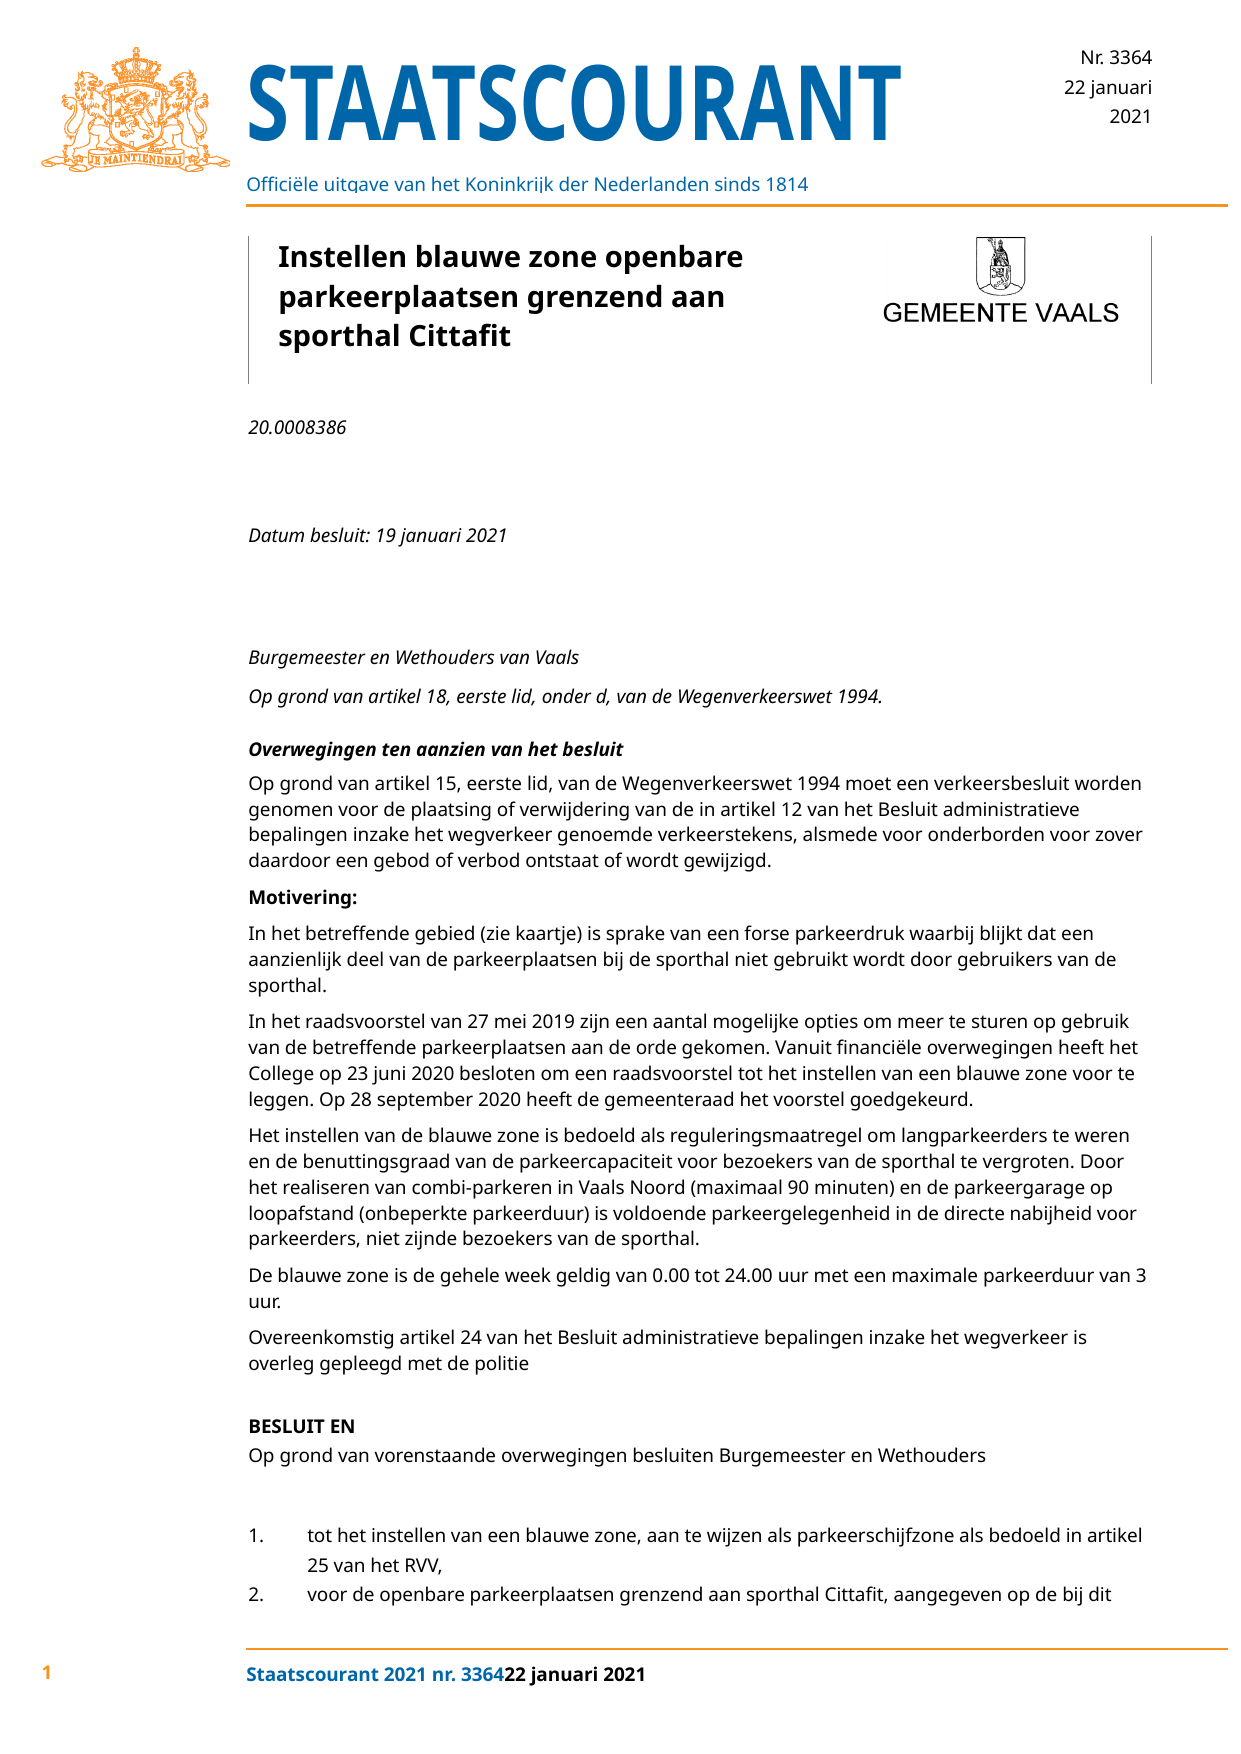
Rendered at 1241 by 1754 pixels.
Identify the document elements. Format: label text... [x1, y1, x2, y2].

text In het betreffende gebied (zie kaartje) is sprake van een forse parkeerdruk waarbij blijkt dat een aanzienlijk deel van de parkeerplaatsen bij de sporthal niet gebruikt wordt door gebruikers van de sporthal. [248, 921, 1152, 998]
text Op grond van artikel 15, eerste lid, van de Wegenverkeerswet 1994 moet een verkeersbesluit worden genomen voor de plaatsing of verwijdering van de in artikel 12 van het Besluit administratieve bepalingen inzake het wegverkeer genoemde verkeerstekens, alsmede voor onderborden voor zover daardoor een gebod of verbod ontstaat of wordt gewijzigd. [248, 770, 1152, 873]
text Het instellen van de blauwe zone is bedoeld als reguleringsmaatregel om langparkeerders te weren en de benuttingsgraad van de parkeercapaciteit voor bezoekers van de sporthal te vergroten. Door het realiseren van combi-parkeren in Vaals Noord (maximaal 90 minuten) en de parkeergarage op loopafstand (onbeperkte parkeerduur) is voldoende parkeergelegenheid in de directe nabijheid voor parkeerders, niet zijnde bezoekers van de sporthal. [248, 1122, 1152, 1251]
text De blauwe zone is de gehele week geldig van 0.00 tot 24.00 uur met een maximale parkeerduur van 3 uur. [248, 1262, 1152, 1313]
text Op grond van vorenstaande overwegingen besluiten Burgemeester en Wethouders [248, 1442, 1152, 1468]
picture [41, 47, 231, 172]
text Overeenkomstig artikel 24 van het Besluit administratieve bepalingen inzake het wegverkeer is overleg gepleegd met de politie [248, 1324, 1152, 1376]
list tot het instellen van een blauwe zone, aan te wijzen als parkeerschijfzone als bedoeld in artikel 25 van het RVV, [248, 1522, 1152, 1578]
text Overwegingen ten aanzien van het besluit [248, 736, 1152, 762]
text Motivering: [248, 884, 1152, 909]
table_header Instellen blauwe zone openbare parkeerplaatsen grenzend aan sporthal Cittafit [249, 236, 850, 384]
text In het raadsvoorstel van 27 mei 2019 zijn een aantal mogelijke opties om meer te sturen op gebruik van de betreffende parkeerplaatsen aan de orde gekomen. Vanuit financiële overwegingen heeft het College op 23 juni 2020 besloten om een raadsvoorstel tot het instellen van een blauwe zone voor te leggen. Op 28 september 2020 heeft de gemeenteraad het voorstel goedgekeurd. [248, 1009, 1152, 1112]
text 20.0008386 [248, 414, 1152, 440]
text Burgemeester en Wethouders van Vaals [248, 644, 1152, 669]
text BESLUIT EN [248, 1413, 1152, 1439]
text Datum besluit: 19 januari 2021 [248, 522, 1152, 548]
picture [882, 236, 1119, 322]
list voor de openbare parkeerplaatsen grenzend aan sporthal Cittafit, aangegeven op de bij dit [248, 1582, 1152, 1607]
text Op grond van artikel 18, eerste lid, onder d, van de Wegenverkeerswet 1994. [248, 683, 1152, 709]
table_header [850, 236, 1151, 384]
